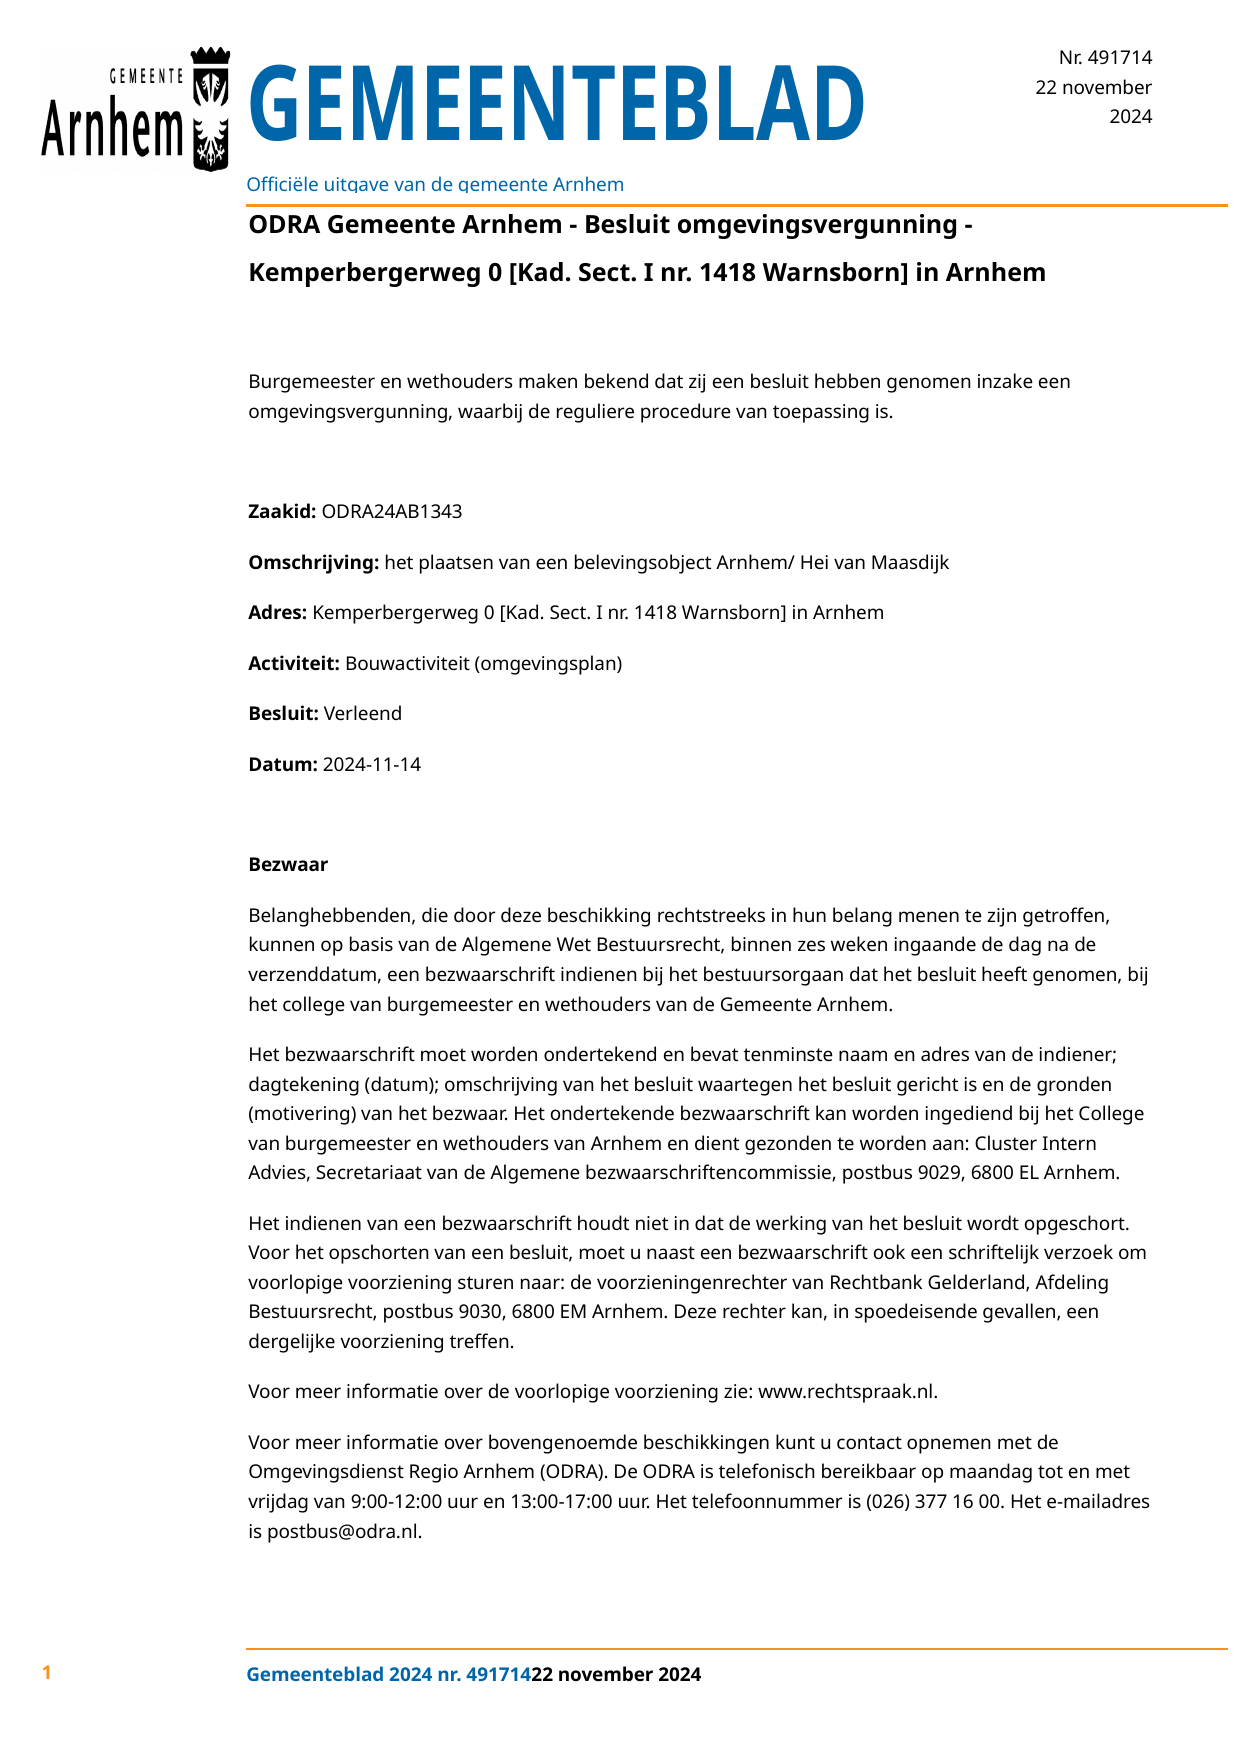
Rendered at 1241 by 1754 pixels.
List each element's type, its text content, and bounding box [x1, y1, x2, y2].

text Activiteit: Bouwactiviteit (omgevingsplan) [248, 650, 1152, 676]
text Omschrijving: het plaatsen van een belevingsobject Arnhem/ Hei van Maasdijk [248, 549, 1152, 575]
text Bezwaar [248, 852, 1152, 877]
text Belanghebbenden, die door deze beschikking rechtstreeks in hun belang menen te zijn getroffen, kunnen op basis van de Algemene Wet Bestuursrecht, binnen zes weken ingaande de dag na de verzenddatum, een bezwaarschrift indienen bij het bestuursorgaan dat het besluit heeft genomen, bij het college van burgemeester en wethouders van de Gemeente Arnhem. [248, 902, 1152, 1017]
picture [41, 47, 231, 172]
text Voor meer informatie over bovengenoemde beschikkingen kunt u contact opnemen met de Omgevingsdienst Regio Arnhem (ODRA). De ODRA is telefonisch bereikbaar op maandag tot en met vrijdag van 9:00-12:00 uur en 13:00-17:00 uur. Het telefoonnummer is (026) 377 16 00. Het e-mailadres is postbus@odra.nl. [248, 1429, 1152, 1544]
text Adres: Kemperbergerweg 0 [Kad. Sect. I nr. 1418 Warnsborn] in Arnhem [248, 599, 1152, 625]
text Besluit: Verleend [248, 700, 1152, 726]
text Zaakid: ODRA24AB1343 [248, 499, 1152, 524]
text Voor meer informatie over de voorlopige voorziening zie: www.rechtspraak.nl. [248, 1379, 1152, 1404]
text Datum: 2024-11-14 [248, 751, 1152, 777]
text Het bezwaarschrift moet worden ondertekend en bevat tenminste naam en adres van de indiener; dagtekening (datum); omschrijving van het besluit waartegen het besluit gericht is en de gronden (motivering) van het bezwaar. Het ondertekende bezwaarschrift kan worden ingediend bij het College van burgemeester en wethouders van Arnhem en dient gezonden te worden aan: Cluster Intern Advies, Secretariaat van de Algemene bezwaarschriftencommissie, postbus 9029, 6800 EL Arnhem. [248, 1041, 1152, 1185]
text ODRA Gemeente Arnhem - Besluit omgevingsvergunning - Kemperbergerweg 0 [Kad. Sect. I nr. 1418 Warnsborn] in Arnhem [248, 207, 1152, 288]
text Burgemeester en wethouders maken bekend dat zij een besluit hebben genomen inzake een omgevingsvergunning, waarbij de reguliere procedure van toepassing is. [248, 368, 1152, 424]
text Het indienen van een bezwaarschrift houdt niet in dat de werking van het besluit wordt opgeschort. Voor het opschorten van een besluit, moet u naast een bezwaarschrift ook een schriftelijk verzoek om voorlopige voorziening sturen naar: de voorzieningenrechter van Rechtbank Gelderland, Afdeling Bestuursrecht, postbus 9030, 6800 EM Arnhem. Deze rechter kan, in spoedeisende gevallen, een dergelijke voorziening treffen. [248, 1210, 1152, 1354]
